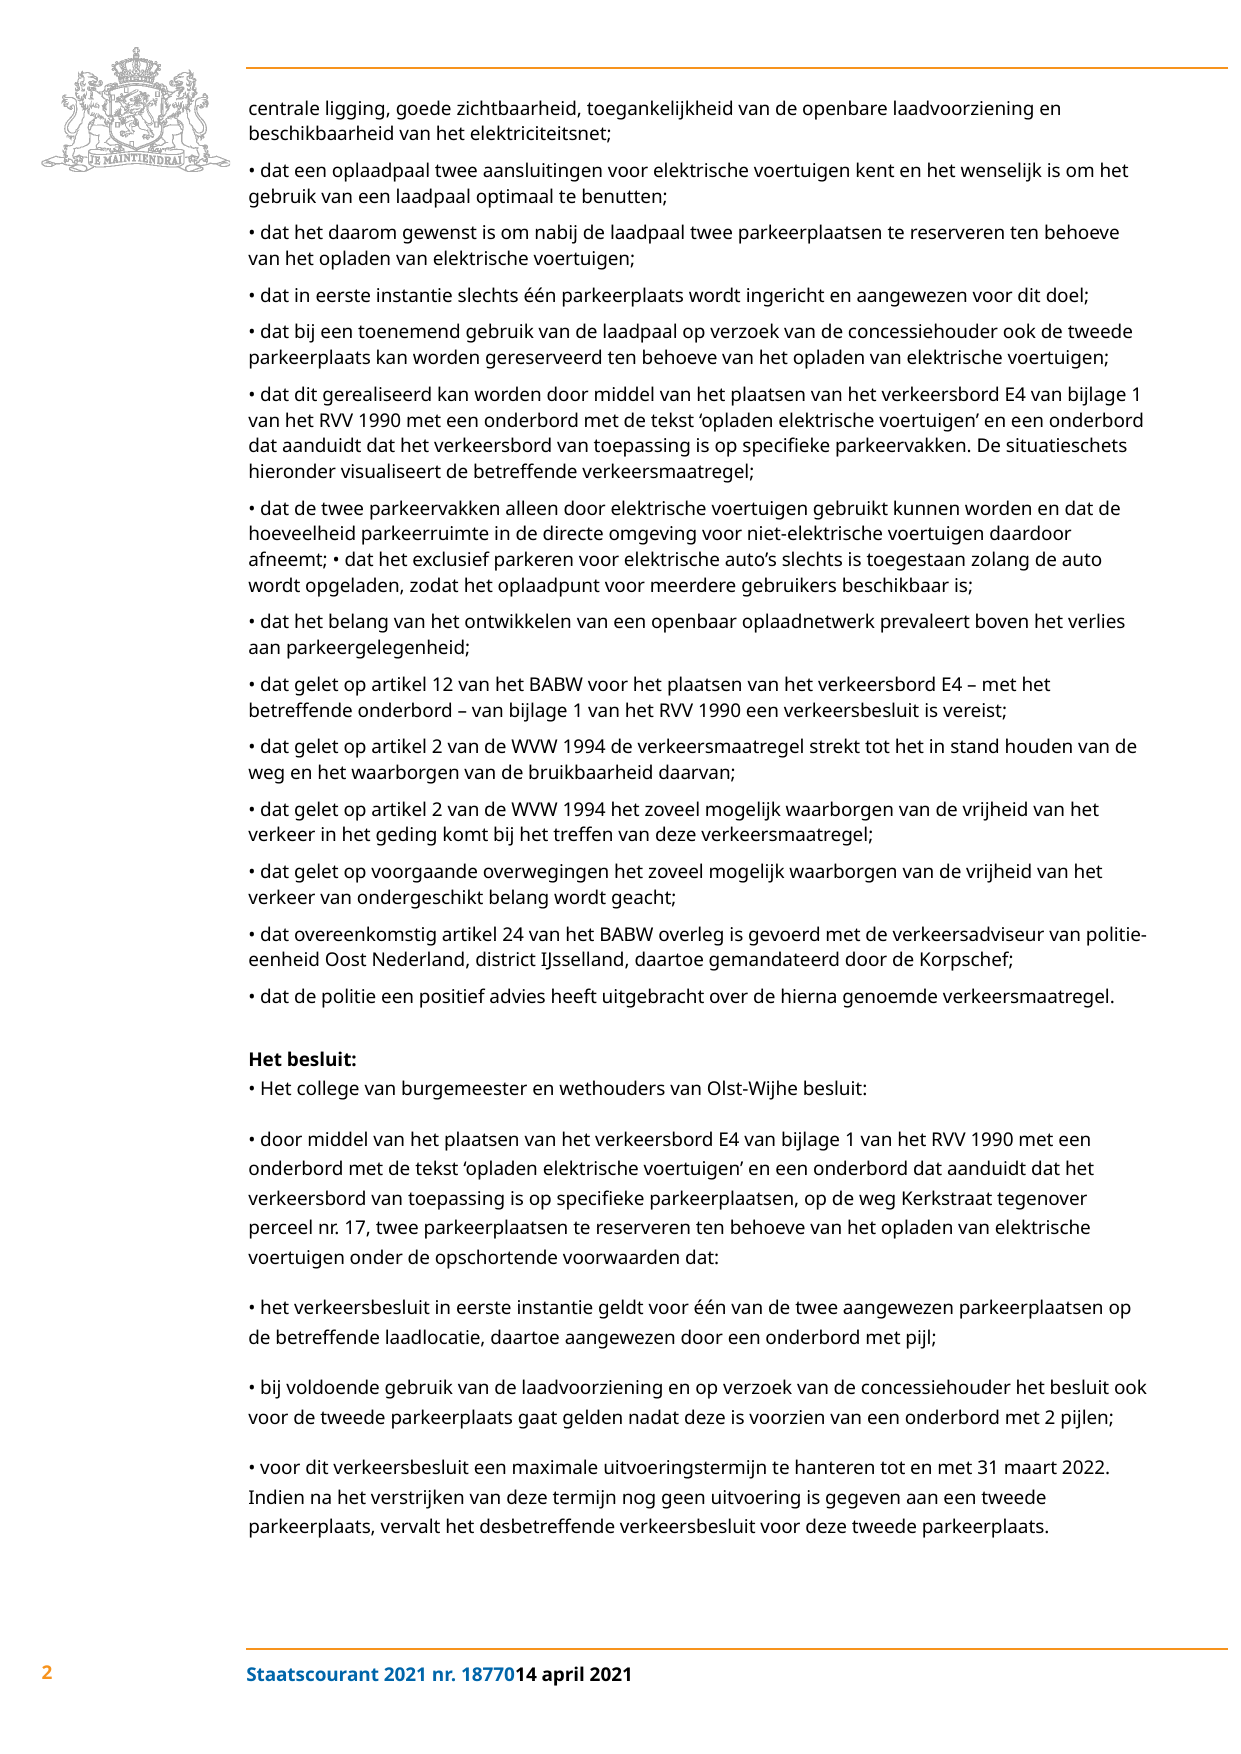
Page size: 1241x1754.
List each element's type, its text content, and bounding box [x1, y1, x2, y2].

text Het besluit: [248, 1046, 1152, 1072]
text • het verkeersbesluit in eerste instantie geldt voor één van de twee aangewezen parkeerplaatsen op de betreffende laadlocatie, daartoe aangewezen door een onderbord met pijl; [248, 1294, 1152, 1350]
text • dat gelet op artikel 2 van de WVW 1994 het zoveel mogelijk waarborgen van de vrijheid van het verkeer in het geding komt bij het treffen van deze verkeersmaatregel; [248, 796, 1152, 847]
text • door middel van het plaatsen van het verkeersbord E4 van bijlage 1 van het RVV 1990 met een onderbord met de tekst ‘opladen elektrische voertuigen’ en een onderbord dat aanduidt dat het verkeersbord van toepassing is op specifieke parkeerplaatsen, op de weg Kerkstraat tegenover perceel nr. 17, twee parkeerplaatsen te reserveren ten behoeve van het opladen van elektrische voertuigen onder de opschortende voorwaarden dat: [248, 1126, 1152, 1270]
text • voor dit verkeersbesluit een maximale uitvoeringstermijn te hanteren tot en met 31 maart 2022. Indien na het verstrijken van deze termijn nog geen uitvoering is gegeven aan een tweede parkeerplaats, vervalt het desbetreffende verkeersbesluit voor deze tweede parkeerplaats. [248, 1454, 1152, 1539]
text • dat de politie een positief advies heeft uitgebracht over de hierna genoemde verkeersmaatregel. [248, 983, 1152, 1009]
text centrale ligging, goede zichtbaarheid, toegankelijkheid van de openbare laadvoorziening en beschikbaarheid van het elektriciteitsnet; [248, 95, 1152, 146]
text • dat het daarom gewenst is om nabij de laadpaal twee parkeerplaatsen te reserveren ten behoeve van het opladen van elektrische voertuigen; [248, 219, 1152, 271]
text • bij voldoende gebruik van de laadvoorziening en op verzoek van de concessiehouder het besluit ook voor de tweede parkeerplaats gaat gelden nadat deze is voorzien van een onderbord met 2 pijlen; [248, 1374, 1152, 1430]
text • dat gelet op voorgaande overwegingen het zoveel mogelijk waarborgen van de vrijheid van het verkeer van ondergeschikt belang wordt geacht; [248, 858, 1152, 910]
text • Het college van burgemeester en wethouders van Olst-Wijhe besluit: [248, 1075, 1152, 1101]
text • dat overeenkomstig artikel 24 van het BABW overleg is gevoerd met de verkeersadviseur van politie-eenheid Oost Nederland, district IJsselland, daartoe gemandateerd door de Korpschef; [248, 921, 1152, 972]
text • dat dit gerealiseerd kan worden door middel van het plaatsen van het verkeersbord E4 van bijlage 1 van het RVV 1990 met een onderbord met de tekst ‘opladen elektrische voertuigen’ en een onderbord dat aanduidt dat het verkeersbord van toepassing is op specifieke parkeervakken. De situatieschets hieronder visualiseert de betreffende verkeersmaatregel; [248, 381, 1152, 484]
text • dat gelet op artikel 2 van de WVW 1994 de verkeersmaatregel strekt tot het in stand houden van de weg en het waarborgen van de bruikbaarheid daarvan; [248, 733, 1152, 785]
text • dat het belang van het ontwikkelen van een openbaar oplaadnetwerk prevaleert boven het verlies aan parkeergelegenheid; [248, 609, 1152, 660]
text • dat bij een toenemend gebruik van de laadpaal op verzoek van de concessiehouder ook de tweede parkeerplaats kan worden gereserveerd ten behoeve van het opladen van elektrische voertuigen; [248, 319, 1152, 370]
picture [41, 47, 231, 172]
text • dat in eerste instantie slechts één parkeerplaats wordt ingericht en aangewezen voor dit doel; [248, 282, 1152, 308]
text • dat gelet op artikel 12 van het BABW voor het plaatsen van het verkeersbord E4 – met het betreffende onderbord – van bijlage 1 van het RVV 1990 een verkeersbesluit is vereist; [248, 671, 1152, 723]
text • dat de twee parkeervakken alleen door elektrische voertuigen gebruikt kunnen worden en dat de hoeveelheid parkeerruimte in de directe omgeving voor niet-elektrische voertuigen daardoor afneemt; • dat het exclusief parkeren voor elektrische auto’s slechts is toegestaan zolang de auto wordt opgeladen, zodat het oplaadpunt voor meerdere gebruikers beschikbaar is; [248, 495, 1152, 598]
text • dat een oplaadpaal twee aansluitingen voor elektrische voertuigen kent en het wenselijk is om het gebruik van een laadpaal optimaal te benutten; [248, 157, 1152, 209]
